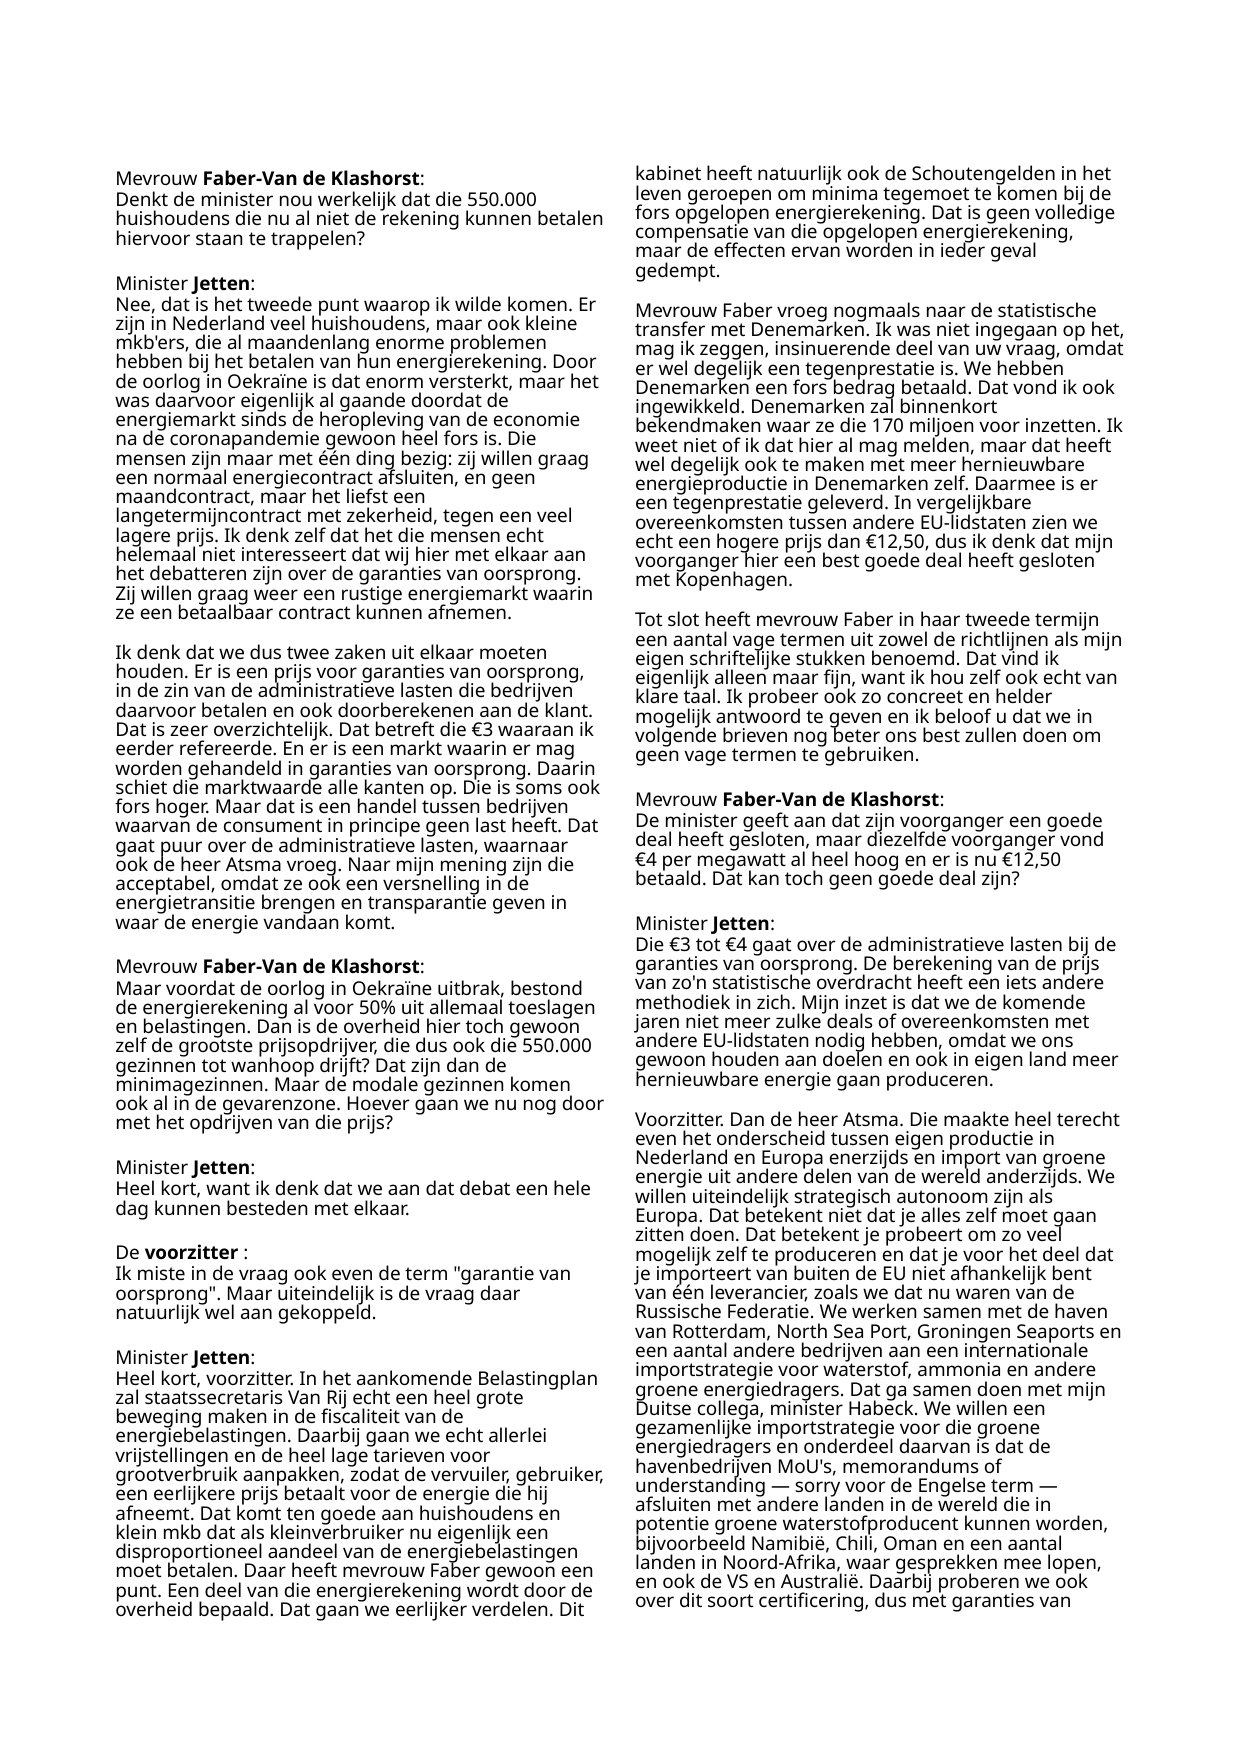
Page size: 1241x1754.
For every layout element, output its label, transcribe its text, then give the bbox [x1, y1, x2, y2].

text Tot slot heeft mevrouw Faber in haar tweede termijn een aantal vage termen uit zowel de richtlijnen als mijn eigen schriftelijke stukken benoemd. Dat vind ik eigenlijk alleen maar fijn, want ik hou zelf ook echt van klare taal. Ik probeer ook zo concreet en helder mogelijk antwoord te geven en ik beloof u dat we in volgende brieven nog beter ons best zullen doen om geen vage termen te gebruiken. [635, 611, 1125, 766]
text Die €3 tot €4 gaat over de administratieve lasten bij de garanties van oorsprong. De berekening van de prijs van zo'n statistische overdracht heeft een iets andere methodiek in zich. Mijn inzet is dat we de komende jaren niet meer zulke deals of overeenkomsten met andere EU-lidstaten nodig hebben, omdat we ons gewoon houden aan doelen en ook in eigen land meer hernieuwbare energie gaan produceren. [635, 936, 1125, 1090]
text Minister Jetten: [115, 1344, 605, 1370]
text Maar voordat de oorlog in Oekraïne uitbrak, bestond de energierekening al voor 50% uit allemaal toeslagen en belastingen. Dan is de overheid hier toch gewoon zelf de grootste prijsopdrijver, die dus ook die 550.000 gezinnen tot wanhoop drijft? Dat zijn dan de minimagezinnen. Maar de modale gezinnen komen ook al in de gevarenzone. Hoever gaan we nu nog door met het opdrijven van die prijs? [115, 979, 605, 1134]
text De voorzitter : [115, 1239, 605, 1265]
text Minister Jetten: [115, 1154, 605, 1180]
text Ik miste in de vraag ook even de term "garantie van oorsprong". Maar uiteindelijk is de vraag daar natuurlijk wel aan gekoppeld. [115, 1265, 605, 1323]
text kabinet heeft natuurlijk ook de Schoutengelden in het leven geroepen om minima tegemoet te komen bij de fors opgelopen energierekening. Dat is geen volledige compensatie van die opgelopen energierekening, maar de effecten ervan worden in ieder geval gedempt. [635, 165, 1125, 281]
text Mevrouw Faber-Van de Klashorst: [635, 786, 1125, 812]
text Denkt de minister nou werkelijk dat die 550.000 huishoudens die nu al niet de rekening kunnen betalen hiervoor staan te trappelen? [115, 191, 605, 249]
text De minister geeft aan dat zijn voorganger een goede deal heeft gesloten, maar diezelfde voorganger vond €4 per megawatt al heel hoog en er is nu €12,50 betaald. Dat kan toch geen goede deal zijn? [635, 812, 1125, 889]
text Mevrouw Faber vroeg nogmaals naar de statistische transfer met Denemarken. Ik was niet ingegaan op het, mag ik zeggen, insinuerende deel van uw vraag, omdat er wel degelijk een tegenprestatie is. We hebben Denemarken een fors bedrag betaald. Dat vond ik ook ingewikkeld. Denemarken zal binnenkort bekendmaken waar ze die 170 miljoen voor inzetten. Ik weet niet of ik dat hier al mag melden, maar dat heeft wel degelijk ook te maken met meer hernieuwbare energieproductie in Denemarken zelf. Daarmee is er een tegenprestatie geleverd. In vergelijkbare overeenkomsten tussen andere EU-lidstaten zien we echt een hogere prijs dan €12,50, dus ik denk dat mijn voorganger hier een best goede deal heeft gesloten met Kopenhagen. [635, 302, 1125, 591]
text Minister Jetten: [635, 910, 1125, 936]
text Heel kort, want ik denk dat we aan dat debat een hele dag kunnen besteden met elkaar. [115, 1180, 605, 1219]
text Nee, dat is het tweede punt waarop ik wilde komen. Er zijn in Nederland veel huishoudens, maar ook kleine mkb'ers, die al maandenlang enorme problemen hebben bij het betalen van hun energierekening. Door de oorlog in Oekraïne is dat enorm versterkt, maar het was daarvoor eigenlijk al gaande doordat de energiemarkt sinds de heropleving van de economie na de coronapandemie gewoon heel fors is. Die mensen zijn maar met één ding bezig: zij willen graag een normaal energiecontract afsluiten, en geen maandcontract, maar het liefst een langetermijncontract met zekerheid, tegen een veel lagere prijs. Ik denk zelf dat het die mensen echt helemaal niet interesseert dat wij hier met elkaar aan het debatteren zijn over de garanties van oorsprong. Zij willen graag weer een rustige energiemarkt waarin ze een betaalbaar contract kunnen afnemen. [115, 296, 605, 623]
text Mevrouw Faber-Van de Klashorst: [115, 954, 605, 979]
text Voorzitter. Dan de heer Atsma. Die maakte heel terecht even het onderscheid tussen eigen productie in Nederland en Europa enerzijds en import van groene energie uit andere delen van de wereld anderzijds. We willen uiteindelijk strategisch autonoom zijn als Europa. Dat betekent niet dat je alles zelf moet gaan zitten doen. Dat betekent je probeert om zo veel mogelijk zelf te produceren en dat je voor het deel dat je importeert van buiten de EU niet afhankelijk bent van één leverancier, zoals we dat nu waren van de Russische Federatie. We werken samen met de haven van Rotterdam, North Sea Port, Groningen Seaports en een aantal andere bedrijven aan een internationale importstrategie voor waterstof, ammonia en andere groene energiedragers. Dat ga samen doen met mijn Duitse collega, minister Habeck. We willen een gezamenlijke importstrategie voor die groene energiedragers en onderdeel daarvan is dat de havenbedrijven MoU's, memorandums of understanding — sorry voor de Engelse term — afsluiten met andere landen in de wereld die in potentie groene waterstofproducent kunnen worden, bijvoorbeeld Namibië, Chili, Oman en een aantal landen in Noord-Afrika, waar gesprekken mee lopen, en ook de VS en Australië. Daarbij proberen we ook over dit soort certificering, dus met garanties van [635, 1111, 1125, 1612]
text Heel kort, voorzitter. In het aankomende Belastingplan zal staatssecretaris Van Rij echt een heel grote beweging maken in de fiscaliteit van de energiebelastingen. Daarbij gaan we echt allerlei vrijstellingen en de heel lage tarieven voor grootverbruik aanpakken, zodat de vervuiler, gebruiker, een eerlijkere prijs betaalt voor de energie die hij afneemt. Dat komt ten goede aan huishoudens en klein mkb dat als kleinverbruiker nu eigenlijk een disproportioneel aandeel van de energiebelastingen moet betalen. Daar heeft mevrouw Faber gewoon een punt. Een deel van die energierekening wordt door de overheid bepaald. Dat gaan we eerlijker verdelen. Dit [115, 1370, 605, 1620]
text Ik denk dat we dus twee zaken uit elkaar moeten houden. Er is een prijs voor garanties van oorsprong, in de zin van de administratieve lasten die bedrijven daarvoor betalen en ook doorberekenen aan de klant. Dat is zeer overzichtelijk. Dat betreft die €3 waaraan ik eerder refereerde. En er is een markt waarin er mag worden gehandeld in garanties van oorsprong. Daarin schiet die marktwaarde alle kanten op. Die is soms ook fors hoger. Maar dat is een handel tussen bedrijven waarvan de consument in principe geen last heeft. Dat gaat puur over de administratieve lasten, waarnaar ook de heer Atsma vroeg. Naar mijn mening zijn die acceptabel, omdat ze ook een versnelling in de energietransitie brengen en transparantie geven in waar de energie vandaan komt. [115, 644, 605, 933]
text Minister Jetten: [115, 270, 605, 296]
text Mevrouw Faber-Van de Klashorst: [115, 165, 605, 191]
